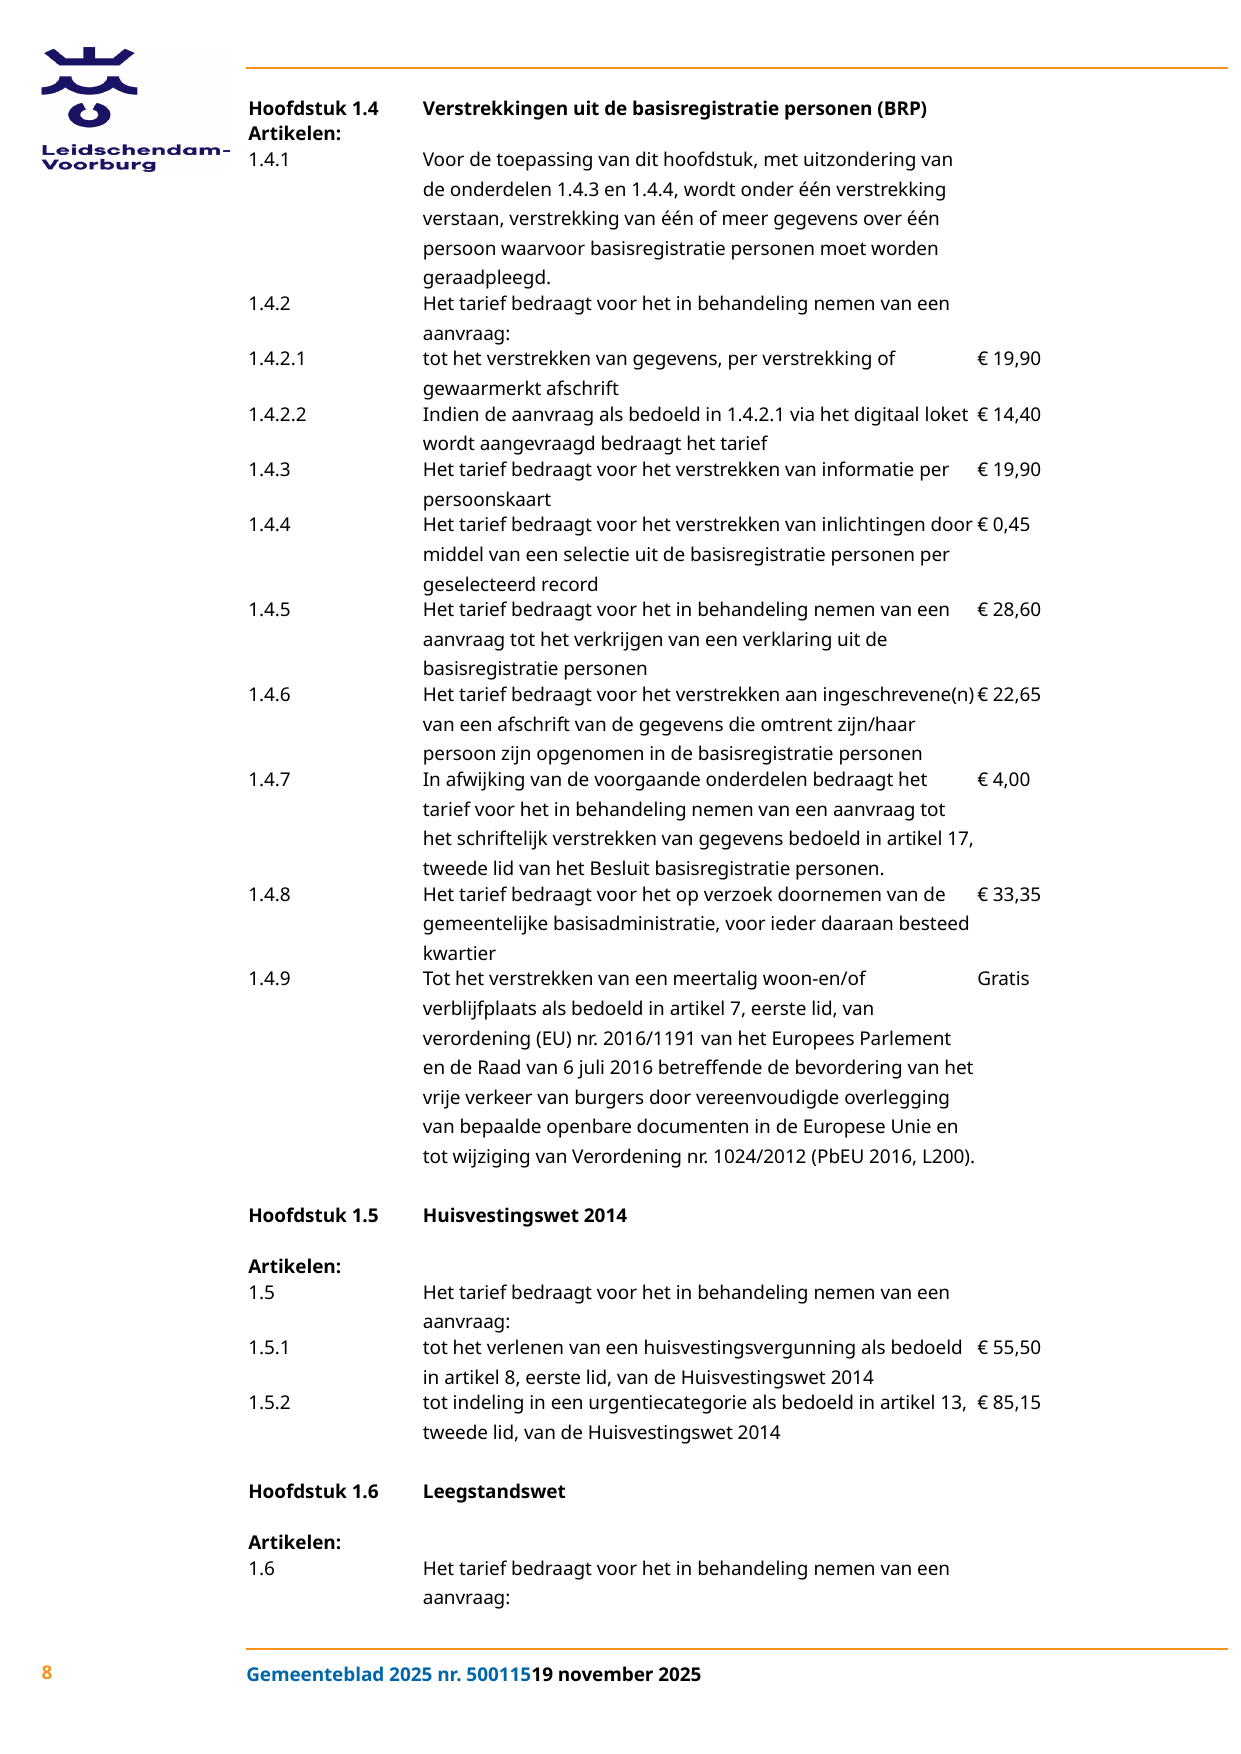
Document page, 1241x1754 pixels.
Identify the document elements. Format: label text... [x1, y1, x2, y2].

table_cell Gratis [977, 966, 1152, 1169]
table_cell 1.5 [248, 1279, 423, 1334]
table_cell 1.4.2.1 [248, 346, 423, 401]
table_cell Het tarief bedraagt voor het verstrekken van informatie per persoonskaart [423, 456, 977, 512]
table_cell € 55,50 [977, 1334, 1152, 1389]
table_cell € 33,35 [977, 881, 1152, 966]
table_cell Voor de toepassing van dit hoofdstuk, met uitzondering van de onderdelen 1.4.3 en 1.4.4, wordt onder één verstrekking verstaan, verstrekking van één of meer gegevens over één persoon waarvoor basisregistratie personen moet worden geraadpleegd. [423, 146, 977, 290]
table_cell € 0,45 [977, 512, 1152, 596]
table_cell 1.4.6 [248, 681, 423, 766]
table_cell [423, 121, 977, 146]
table_cell [977, 1279, 1152, 1334]
table_cell € 4,00 [977, 766, 1152, 881]
table_cell Het tarief bedraagt voor het verstrekken aan ingeschrevene(n) van een afschrift van de gegevens die omtrent zijn/haar persoon zijn opgenomen in de basisregistratie personen [423, 681, 977, 766]
table_cell 1.4.3 [248, 456, 423, 512]
table_header Hoofdstuk 1.4 [248, 95, 423, 121]
table_cell [977, 1253, 1152, 1279]
table_cell [977, 1555, 1152, 1610]
table_cell [423, 1253, 977, 1279]
table_cell 1.4.9 [248, 966, 423, 1169]
table_cell Het tarief bedraagt voor het in behandeling nemen van een aanvraag: [423, 1555, 977, 1610]
table_cell Indien de aanvraag als bedoeld in 1.4.2.1 via het digitaal loket wordt aangevraagd bedraagt het tarief [423, 401, 977, 456]
table_cell 1.6 [248, 1555, 423, 1610]
table_cell Tot het verstrekken van een meertalig woon-en/of verblijfplaats als bedoeld in artikel 7, eerste lid, van verordening (EU) nr. 2016/1191 van het Europees Parlement en de Raad van 6 juli 2016 betreffende de bevordering van het vrije verkeer van burgers door vereenvoudigde overlegging van bepaalde openbare documenten in de Europese Unie en tot wijziging van Verordening nr. 1024/2012 (PbEU 2016, L200). [423, 966, 977, 1169]
table_cell [423, 1228, 977, 1253]
table_cell Het tarief bedraagt voor het in behandeling nemen van een aanvraag: [423, 1279, 977, 1334]
table_cell [977, 1228, 1152, 1253]
table_cell 1.4.2.2 [248, 401, 423, 456]
table_cell € 19,90 [977, 456, 1152, 512]
picture [41, 47, 231, 172]
table_cell 1.4.7 [248, 766, 423, 881]
table_cell € 14,40 [977, 401, 1152, 456]
table_cell tot het verlenen van een huisvestingsvergunning als bedoeld in artikel 8, eerste lid, van de Huisvestingswet 2014 [423, 1334, 977, 1389]
table_cell [423, 1504, 977, 1529]
table_header Verstrekkingen uit de basisregistratie personen (BRP) [423, 95, 977, 121]
table_header Leegstandswet [423, 1478, 977, 1503]
table_cell Het tarief bedraagt voor het verstrekken van inlichtingen door middel van een selectie uit de basisregistratie personen per geselecteerd record [423, 512, 977, 596]
table_cell [977, 290, 1152, 346]
table_cell Het tarief bedraagt voor het in behandeling nemen van een aanvraag: [423, 290, 977, 346]
table_cell tot het verstrekken van gegevens, per verstrekking of gewaarmerkt afschrift [423, 346, 977, 401]
table_cell 1.4.5 [248, 596, 423, 681]
table_header [977, 1202, 1152, 1227]
table_cell 1.4.8 [248, 881, 423, 966]
table_cell € 28,60 [977, 596, 1152, 681]
table_cell Artikelen: [248, 1529, 423, 1555]
table_cell [977, 1529, 1152, 1555]
table_cell 1.4.1 [248, 146, 423, 290]
table_cell € 22,65 [977, 681, 1152, 766]
table_cell [248, 1504, 423, 1529]
table_cell [977, 1504, 1152, 1529]
table_cell € 85,15 [977, 1390, 1152, 1445]
table_header [977, 95, 1152, 121]
table_cell [248, 1228, 423, 1253]
table_cell [977, 146, 1152, 290]
table_cell 1.4.4 [248, 512, 423, 596]
table_header [977, 1478, 1152, 1503]
table_cell Het tarief bedraagt voor het op verzoek doornemen van de gemeentelijke basisadministratie, voor ieder daaraan besteed kwartier [423, 881, 977, 966]
table_cell 1.4.2 [248, 290, 423, 346]
table_header Huisvestingswet 2014 [423, 1202, 977, 1227]
table_cell Het tarief bedraagt voor het in behandeling nemen van een aanvraag tot het verkrijgen van een verklaring uit de basisregistratie personen [423, 596, 977, 681]
table_cell [977, 121, 1152, 146]
table_cell [423, 1529, 977, 1555]
table_cell € 19,90 [977, 346, 1152, 401]
table_cell In afwijking van de voorgaande onderdelen bedraagt het tarief voor het in behandeling nemen van een aanvraag tot het schriftelijk verstrekken van gegevens bedoeld in artikel 17, tweede lid van het Besluit basisregistratie personen. [423, 766, 977, 881]
table_cell Artikelen: [248, 1253, 423, 1279]
table_header Hoofdstuk 1.6 [248, 1478, 423, 1503]
table_cell tot indeling in een urgentiecategorie als bedoeld in artikel 13, tweede lid, van de Huisvestingswet 2014 [423, 1390, 977, 1445]
table_cell Artikelen: [248, 121, 423, 146]
table_cell 1.5.1 [248, 1334, 423, 1389]
table_header Hoofdstuk 1.5 [248, 1202, 423, 1227]
table_cell 1.5.2 [248, 1390, 423, 1445]
